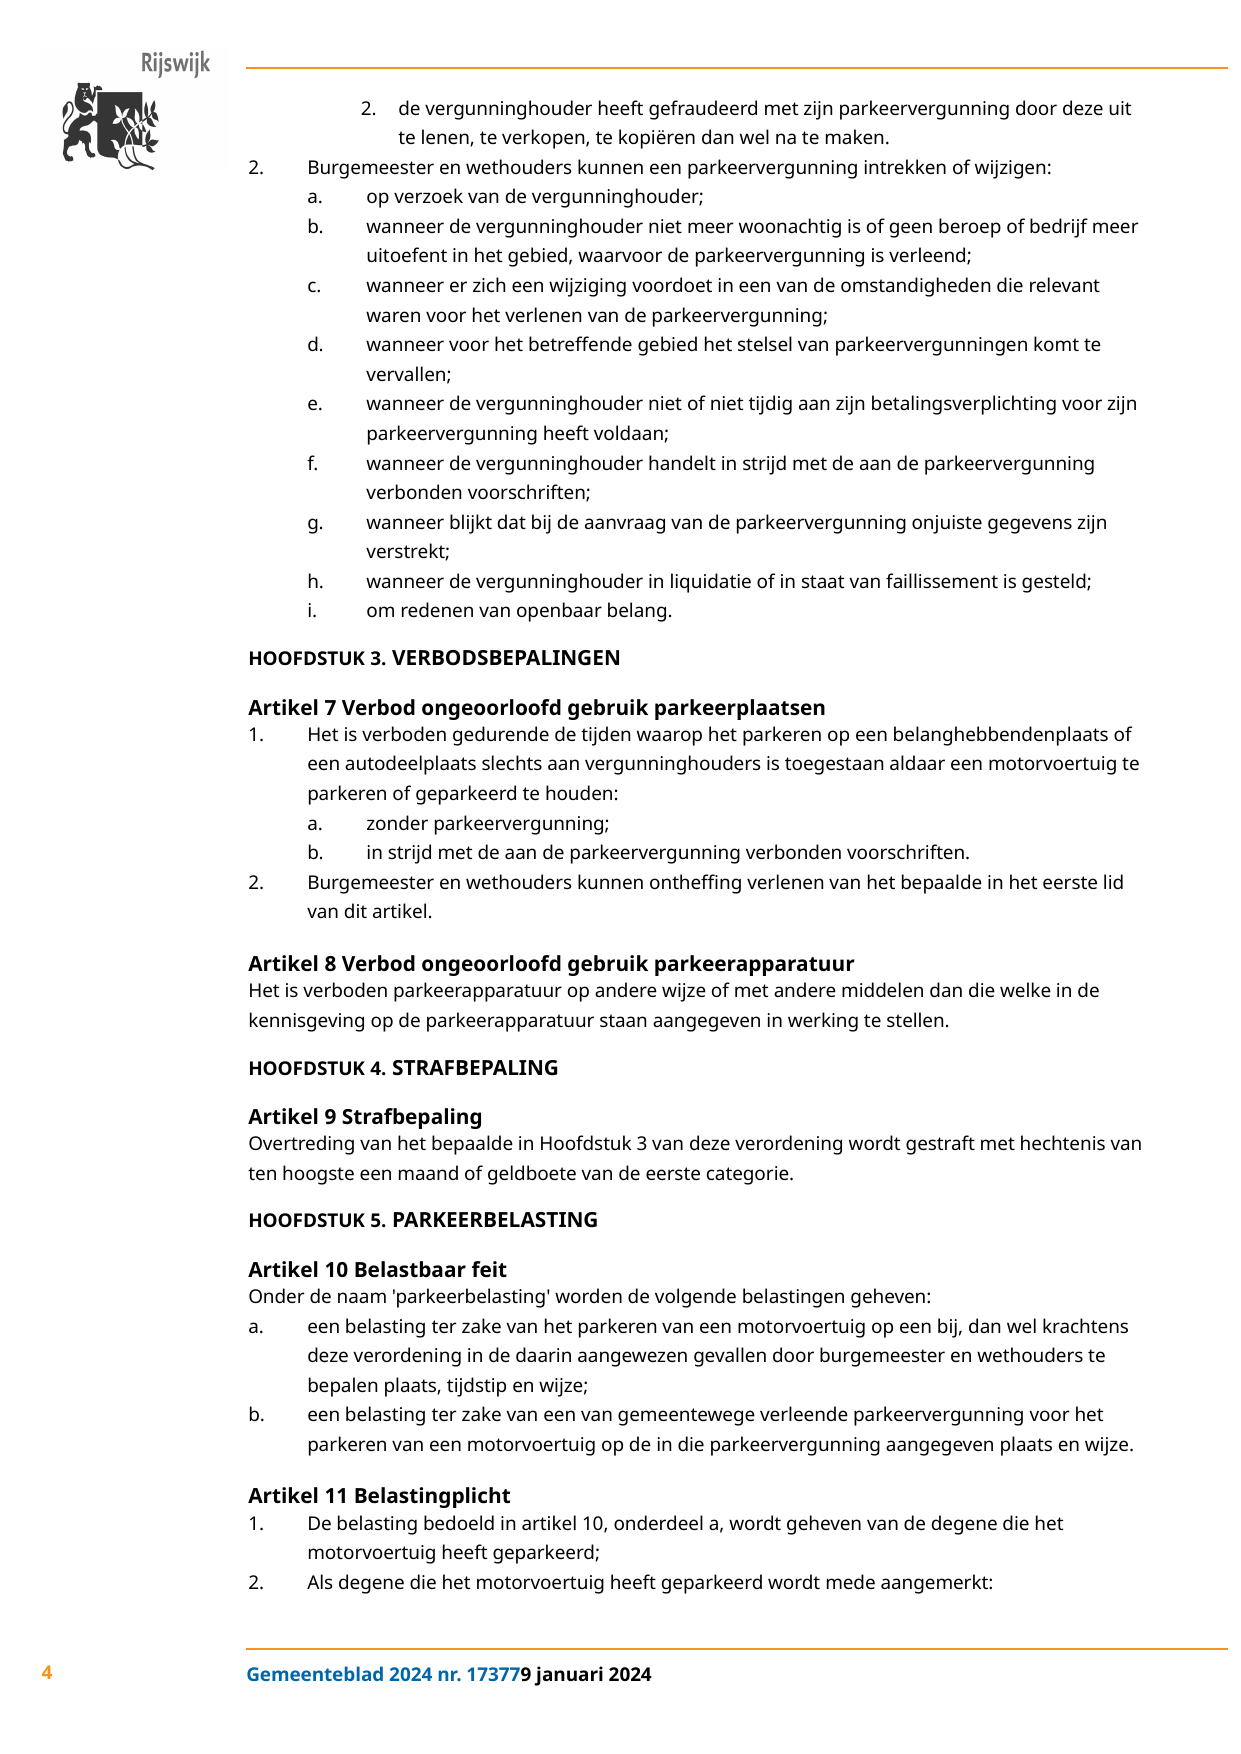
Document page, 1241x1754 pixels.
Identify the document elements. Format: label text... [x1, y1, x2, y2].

text Artikel 7 Verbod ongeoorloofd gebruik parkeerplaatsen [248, 693, 1152, 721]
text HOOFDSTUK 5. PARKEERBELASTING [248, 1206, 1152, 1234]
list in strijd met de aan de parkeervergunning verbonden voorschriften. [307, 839, 1152, 865]
list wanneer de vergunninghouder handelt in strijd met de aan de parkeervergunning verbonden voorschriften; [307, 450, 1152, 505]
text Overtreding van het bepaalde in Hoofdstuk 3 van deze verordening wordt gestraft met hechtenis van ten hoogste een maand of geldboete van de eerste categorie. [248, 1130, 1152, 1186]
text HOOFDSTUK 3. VERBODSBEPALINGEN [248, 643, 1152, 672]
text Artikel 11 Belastingplicht [248, 1482, 1152, 1510]
list om redenen van openbaar belang. [307, 598, 1152, 623]
list de vergunninghouder heeft gefraudeerd met zijn parkeervergunning door deze uit te lenen, te verkopen, te kopiëren dan wel na te maken. [361, 95, 1152, 150]
list een belasting ter zake van een van gemeentewege verleende parkeervergunning voor het parkeren van een motorvoertuig op de in die parkeervergunning aangegeven plaats en wijze. [248, 1402, 1152, 1457]
list wanneer voor het betreffende gebied het stelsel van parkeervergunningen komt te vervallen; [307, 331, 1152, 387]
list zonder parkeervergunning; [307, 810, 1152, 836]
list Burgemeester en wethouders kunnen ontheffing verlenen van het bepaalde in het eerste lid van dit artikel. [248, 869, 1152, 924]
list een belasting ter zake van het parkeren van een motorvoertuig op een bij, dan wel krachtens deze verordening in de daarin aangewezen gevallen door burgemeester en wethouders te bepalen plaats, tijdstip en wijze; [248, 1313, 1152, 1398]
picture [41, 47, 231, 172]
list wanneer blijkt dat bij de aanvraag van de parkeervergunning onjuiste gegevens zijn verstrekt; [307, 509, 1152, 564]
list op verzoek van de vergunninghouder; [307, 183, 1152, 209]
text HOOFDSTUK 4. STRAFBEPALING [248, 1053, 1152, 1081]
list De belasting bedoeld in artikel 10, onderdeel a, wordt geheven van de degene die het motorvoertuig heeft geparkeerd; [248, 1510, 1152, 1565]
text Het is verboden parkeerapparatuur op andere wijze of met andere middelen dan die welke in de kennisgeving op de parkeerapparatuur staan aangegeven in werking te stellen. [248, 977, 1152, 1033]
list wanneer de vergunninghouder niet of niet tijdig aan zijn betalingsverplichting voor zijn parkeervergunning heeft voldaan; [307, 391, 1152, 446]
text Artikel 9 Strafbepaling [248, 1102, 1152, 1130]
text Artikel 8 Verbod ongeoorloofd gebruik parkeerapparatuur [248, 949, 1152, 977]
list wanneer de vergunninghouder in liquidatie of in staat van faillissement is gesteld; [307, 568, 1152, 594]
list Burgemeester en wethouders kunnen een parkeervergunning intrekken of wijzigen: [248, 154, 1152, 180]
text Artikel 10 Belastbaar feit [248, 1255, 1152, 1283]
list wanneer er zich een wijziging voordoet in een van de omstandigheden die relevant waren voor het verlenen van de parkeervergunning; [307, 272, 1152, 328]
list Het is verboden gedurende de tijden waarop het parkeren op een belanghebbendenplaats of een autodeelplaats slechts aan vergunninghouders is toegestaan aldaar een motorvoertuig te parkeren of geparkeerd te houden: [248, 721, 1152, 806]
list Als degene die het motorvoertuig heeft geparkeerd wordt mede aangemerkt: [248, 1569, 1152, 1595]
list wanneer de vergunninghouder niet meer woonachtig is of geen beroep of bedrijf meer uitoefent in het gebied, waarvoor de parkeervergunning is verleend; [307, 213, 1152, 268]
text Onder de naam 'parkeerbelasting' worden de volgende belastingen geheven: [248, 1283, 1152, 1309]
